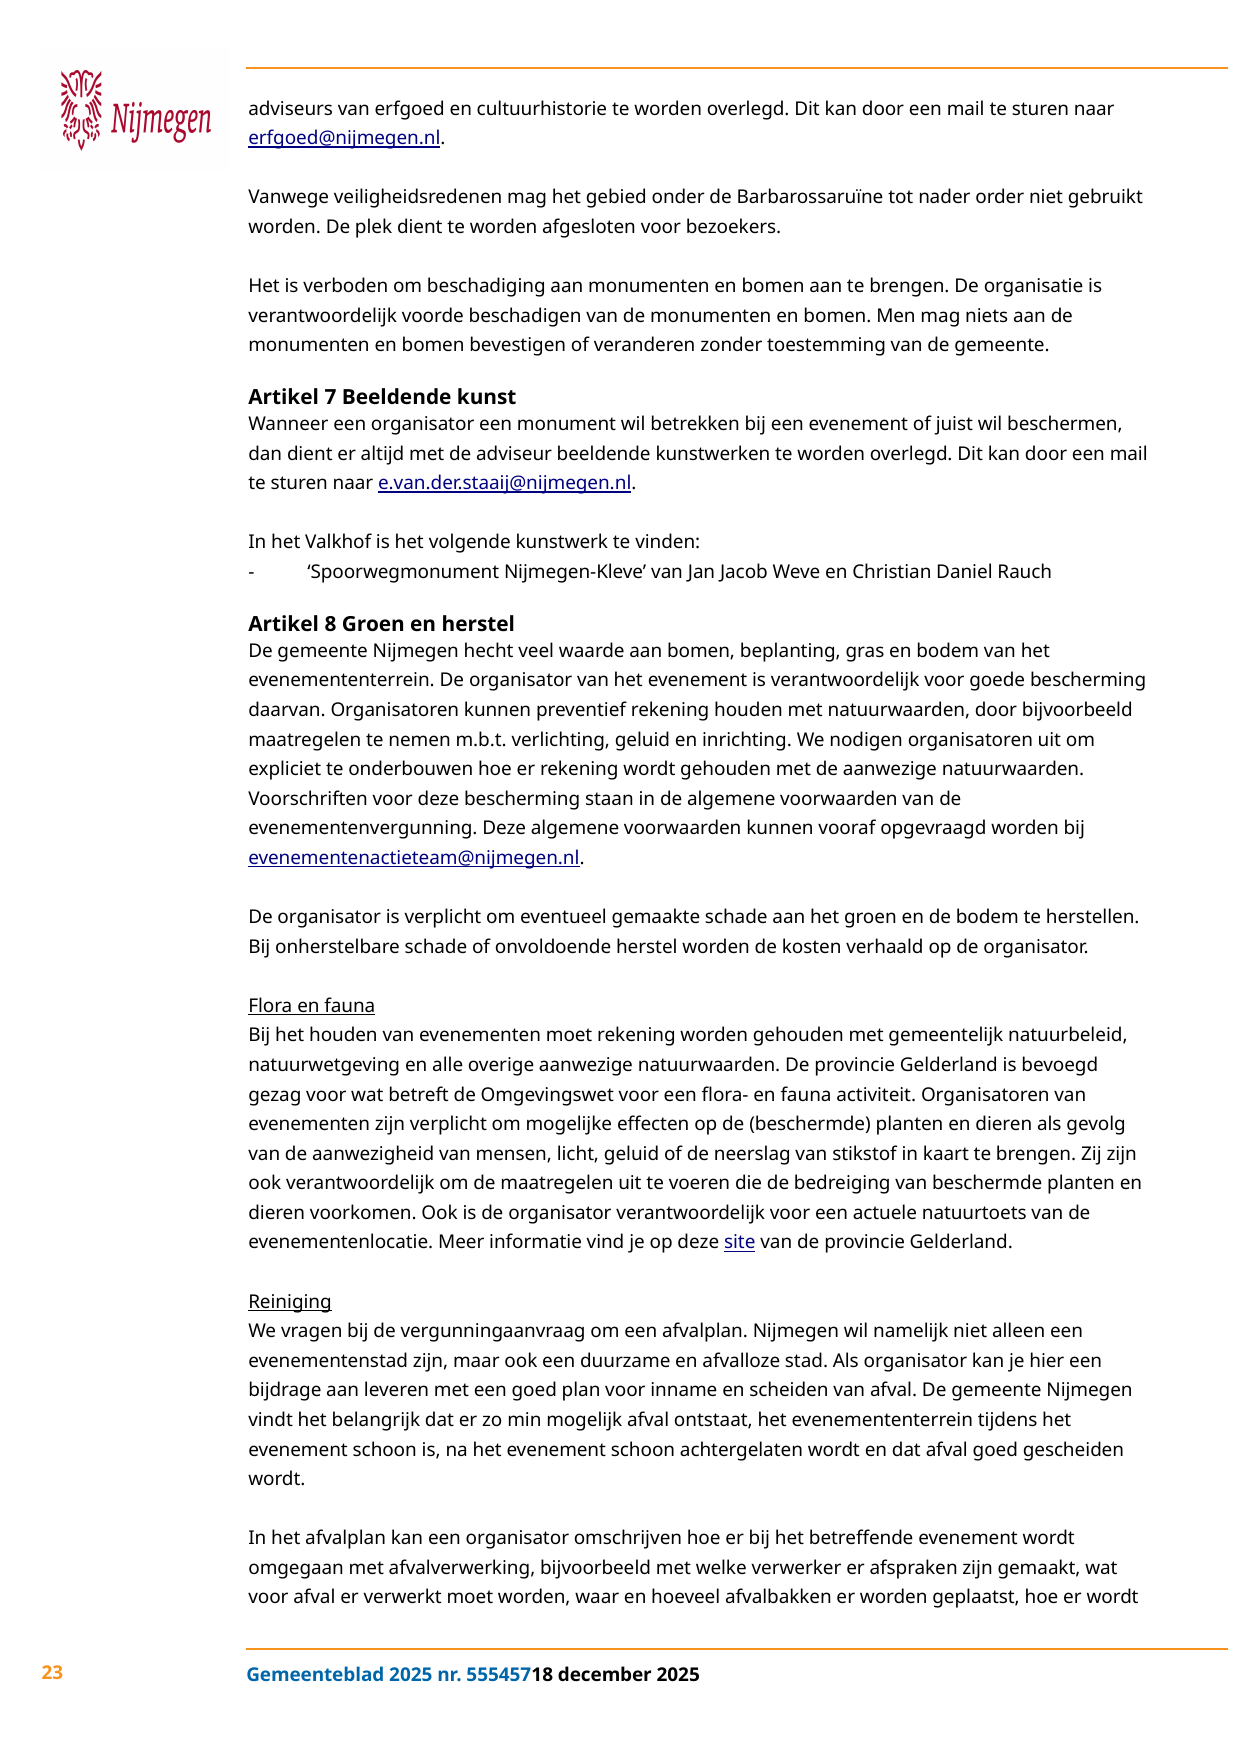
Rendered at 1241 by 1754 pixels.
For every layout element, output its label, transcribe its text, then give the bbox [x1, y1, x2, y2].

text Vanwege veiligheidsredenen mag het gebied onder de Barbarossaruïne tot nader order niet gebruikt worden. De plek dient te worden afgesloten voor bezoekers. [248, 183, 1152, 239]
text Bij het houden van evenementen moet rekening worden gehouden met gemeentelijk natuurbeleid, natuurwetgeving en alle overige aanwezige natuurwaarden. De provincie Gelderland is bevoegd gezag voor wat betreft de Omgevingswet voor een flora- en fauna activiteit. Organisatoren van evenementen zijn verplicht om mogelijke effecten op de (beschermde) planten en dieren als gevolg van de aanwezigheid van mensen, licht, geluid of de neerslag van stikstof in kaart te brengen. Zij zijn ook verantwoordelijk om de maatregelen uit te voeren die de bedreiging van beschermde planten en dieren voorkomen. Ook is de organisator verantwoordelijk voor een actuele natuurtoets van de evenementenlocatie. Meer informatie vind je op deze site van de provincie Gelderland. [248, 1022, 1152, 1254]
text De gemeente Nijmegen hecht veel waarde aan bomen, beplanting, gras en bodem van het evenemententerrein. De organisator van het evenement is verantwoordelijk voor goede bescherming daarvan. Organisatoren kunnen preventief rekening houden met natuurwaarden, door bijvoorbeeld maatregelen te nemen m.b.t. verlichting, geluid en inrichting. We nodigen organisatoren uit om expliciet te onderbouwen hoe er rekening wordt gehouden met de aanwezige natuurwaarden. Voorschriften voor deze bescherming staan in de algemene voorwaarden van de evenementenvergunning. Deze algemene voorwaarden kunnen vooraf opgevraagd worden bij evenementenactieteam@nijmegen.nl. [248, 637, 1152, 870]
text adviseurs van erfgoed en cultuurhistorie te worden overlegd. Dit kan door een mail te sturen naar erfgoed@nijmegen.nl. [248, 95, 1152, 150]
text In het afvalplan kan een organisator omschrijven hoe er bij het betreffende evenement wordt omgegaan met afvalverwerking, bijvoorbeeld met welke verwerker er afspraken zijn gemaakt, wat voor afval er verwerkt moet worden, waar en hoeveel afvalbakken er worden geplaatst, hoe er wordt [248, 1524, 1152, 1609]
text Artikel 7 Beeldende kunst [248, 382, 1152, 410]
text We vragen bij de vergunningaanvraag om een afvalplan. Nijmegen wil namelijk niet alleen een evenementenstad zijn, maar ook een duurzame en afvalloze stad. Als organisator kan je hier een bijdrage aan leveren met een goed plan voor inname en scheiden van afval. De gemeente Nijmegen vindt het belangrijk dat er zo min mogelijk afval ontstaat, het evenemententerrein tijdens het evenement schoon is, na het evenement schoon achtergelaten wordt en dat afval goed gescheiden wordt. [248, 1317, 1152, 1491]
text Reiniging [248, 1288, 1152, 1314]
text De organisator is verplicht om eventueel gemaakte schade aan het groen en de bodem te herstellen. Bij onherstelbare schade of onvoldoende herstel worden de kosten verhaald op de organisator. [248, 903, 1152, 959]
text Flora en fauna [248, 992, 1152, 1018]
text Artikel 8 Groen en herstel [248, 609, 1152, 637]
text Het is verboden om beschadiging aan monumenten en bomen aan te brengen. De organisatie is verantwoordelijk voorde beschadigen van de monumenten en bomen. Men mag niets aan de monumenten en bomen bevestigen of veranderen zonder toestemming van de gemeente. [248, 272, 1152, 357]
list ‘Spoorwegmonument Nijmegen-Kleve’ van Jan Jacob Weve en Christian Daniel Rauch [248, 558, 1152, 584]
text Wanneer een organisator een monument wil betrekken bij een evenement of juist wil beschermen, dan dient er altijd met de adviseur beeldende kunstwerken te worden overlegd. Dit kan door een mail te sturen naar e.van.der.staaij@nijmegen.nl. [248, 410, 1152, 495]
text In het Valkhof is het volgende kunstwerk te vinden: [248, 529, 1152, 554]
picture [41, 47, 231, 172]
